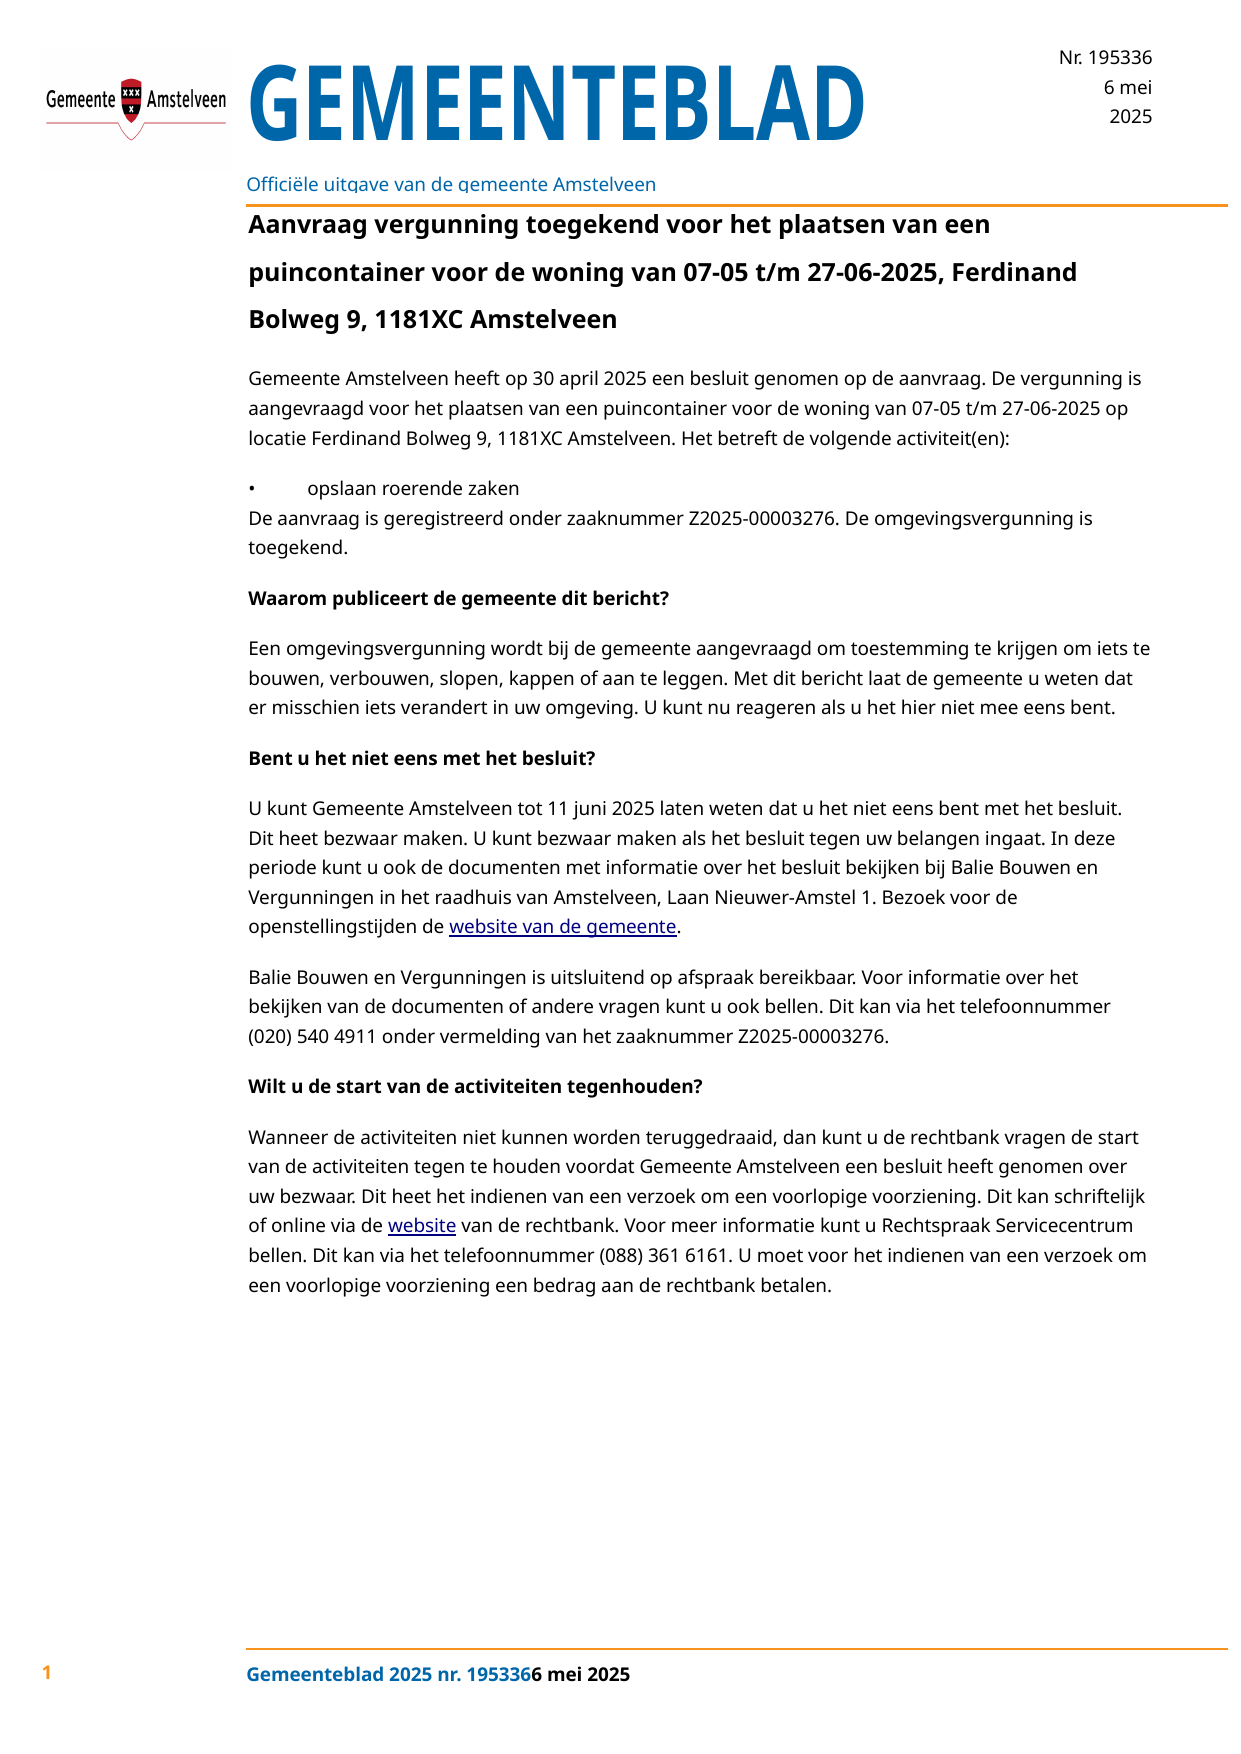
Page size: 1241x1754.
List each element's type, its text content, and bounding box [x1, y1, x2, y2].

text Balie Bouwen en Vergunningen is uitsluitend op afspraak bereikbaar. Voor informatie over het bekijken van de documenten of andere vragen kunt u ook bellen. Dit kan via het telefoonnummer (020) 540 4911 onder vermelding van het zaaknummer Z2025-00003276. [248, 964, 1152, 1049]
text U kunt Gemeente Amstelveen tot 11 juni 2025 laten weten dat u het niet eens bent met het besluit. Dit heet bezwaar maken. U kunt bezwaar maken als het besluit tegen uw belangen ingaat. In deze periode kunt u ook de documenten met informatie over het besluit bekijken bij Balie Bouwen en Vergunningen in het raadhuis van Amstelveen, Laan Nieuwer-Amstel 1. Bezoek voor de openstellingstijden de website van de gemeente. [248, 795, 1152, 939]
list opslaan roerende zaken [248, 475, 1152, 501]
picture [41, 47, 231, 172]
text De aanvraag is geregistreerd onder zaaknummer Z2025-00003276. De omgevingsvergunning is toegekend. [248, 505, 1152, 560]
text Waarom publiceert de gemeente dit bericht? [248, 585, 1152, 610]
text Gemeente Amstelveen heeft op 30 april 2025 een besluit genomen op de aanvraag. De vergunning is aangevraagd voor het plaatsen van een puincontainer voor de woning van 07-05 t/m 27-06-2025 op locatie Ferdinand Bolweg 9, 1181XC Amstelveen. Het betreft de volgende activiteit(en): [248, 366, 1152, 450]
text Aanvraag vergunning toegekend voor het plaatsen van een puincontainer voor de woning van 07-05 t/m 27-06-2025, Ferdinand Bolweg 9, 1181XC Amstelveen [248, 207, 1152, 336]
text Wanneer de activiteiten niet kunnen worden teruggedraaid, dan kunt u de rechtbank vragen de start van de activiteiten tegen te houden voordat Gemeente Amstelveen een besluit heeft genomen over uw bezwaar. Dit heet het indienen van een verzoek om een voorlopige voorziening. Dit kan schriftelijk of online via de website van de rechtbank. Voor meer informatie kunt u Rechtspraak Servicecentrum bellen. Dit kan via het telefoonnummer (088) 361 6161. U moet voor het indienen van een verzoek om een voorlopige voorziening een bedrag aan de rechtbank betalen. [248, 1124, 1152, 1297]
text Wilt u de start van de activiteiten tegenhouden? [248, 1073, 1152, 1099]
text Bent u het niet eens met het besluit? [248, 745, 1152, 770]
text Een omgevingsvergunning wordt bij de gemeente aangevraagd om toestemming te krijgen om iets te bouwen, verbouwen, slopen, kappen of aan te leggen. Met dit bericht laat de gemeente u weten dat er misschien iets verandert in uw omgeving. U kunt nu reageren als u het hier niet mee eens bent. [248, 635, 1152, 720]
